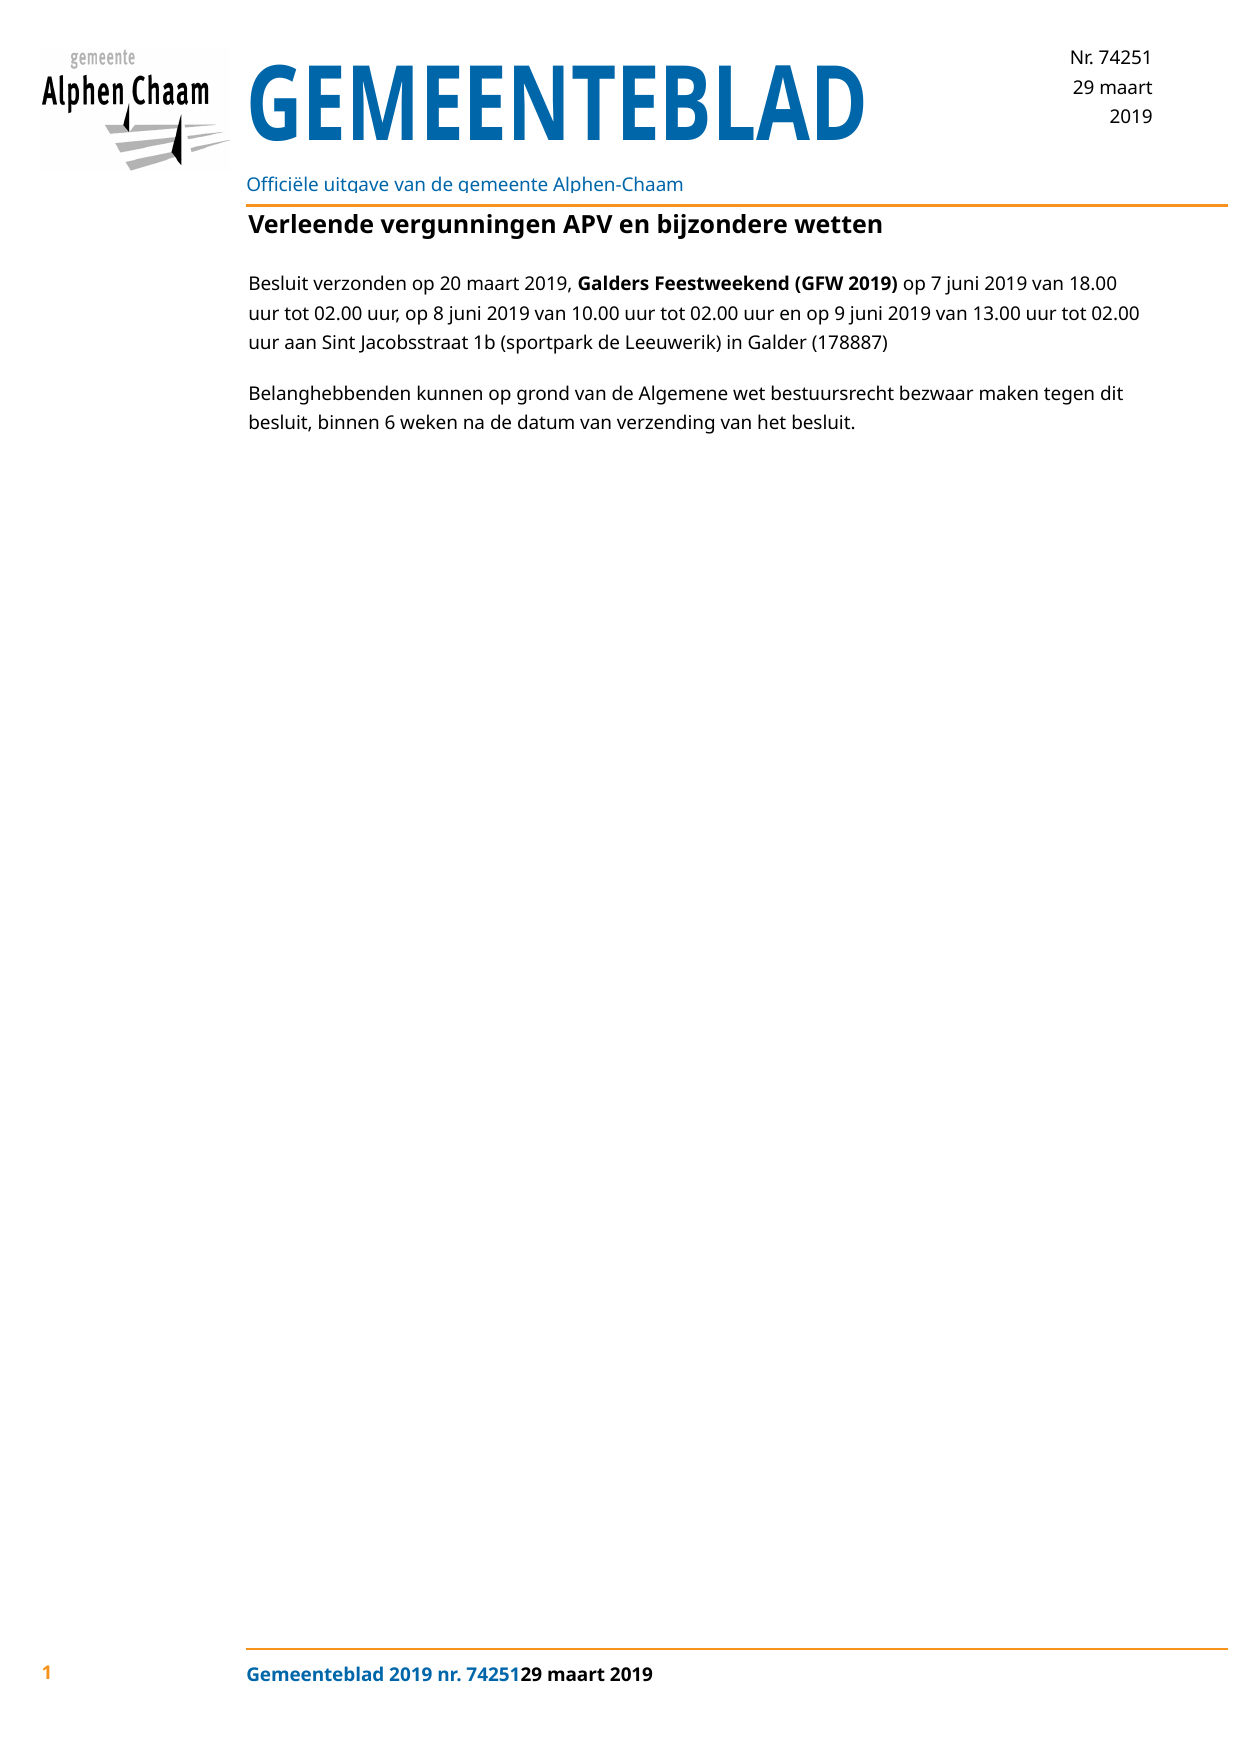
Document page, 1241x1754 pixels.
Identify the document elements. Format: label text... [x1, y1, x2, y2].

text Verleende vergunningen APV en bijzondere wetten [248, 207, 1152, 241]
text Besluit verzonden op 20 maart 2019, Galders Feestweekend (GFW 2019) op 7 juni 2019 van 18.00 uur tot 02.00 uur, op 8 juni 2019 van 10.00 uur tot 02.00 uur en op 9 juni 2019 van 13.00 uur tot 02.00 uur aan Sint Jacobsstraat 1b (sportpark de Leeuwerik) in Galder (178887) [248, 270, 1152, 355]
picture [41, 47, 231, 172]
text Belanghebbenden kunnen op grond van de Algemene wet bestuursrecht bezwaar maken tegen dit besluit, binnen 6 weken na de datum van verzending van het besluit. [248, 380, 1152, 435]
